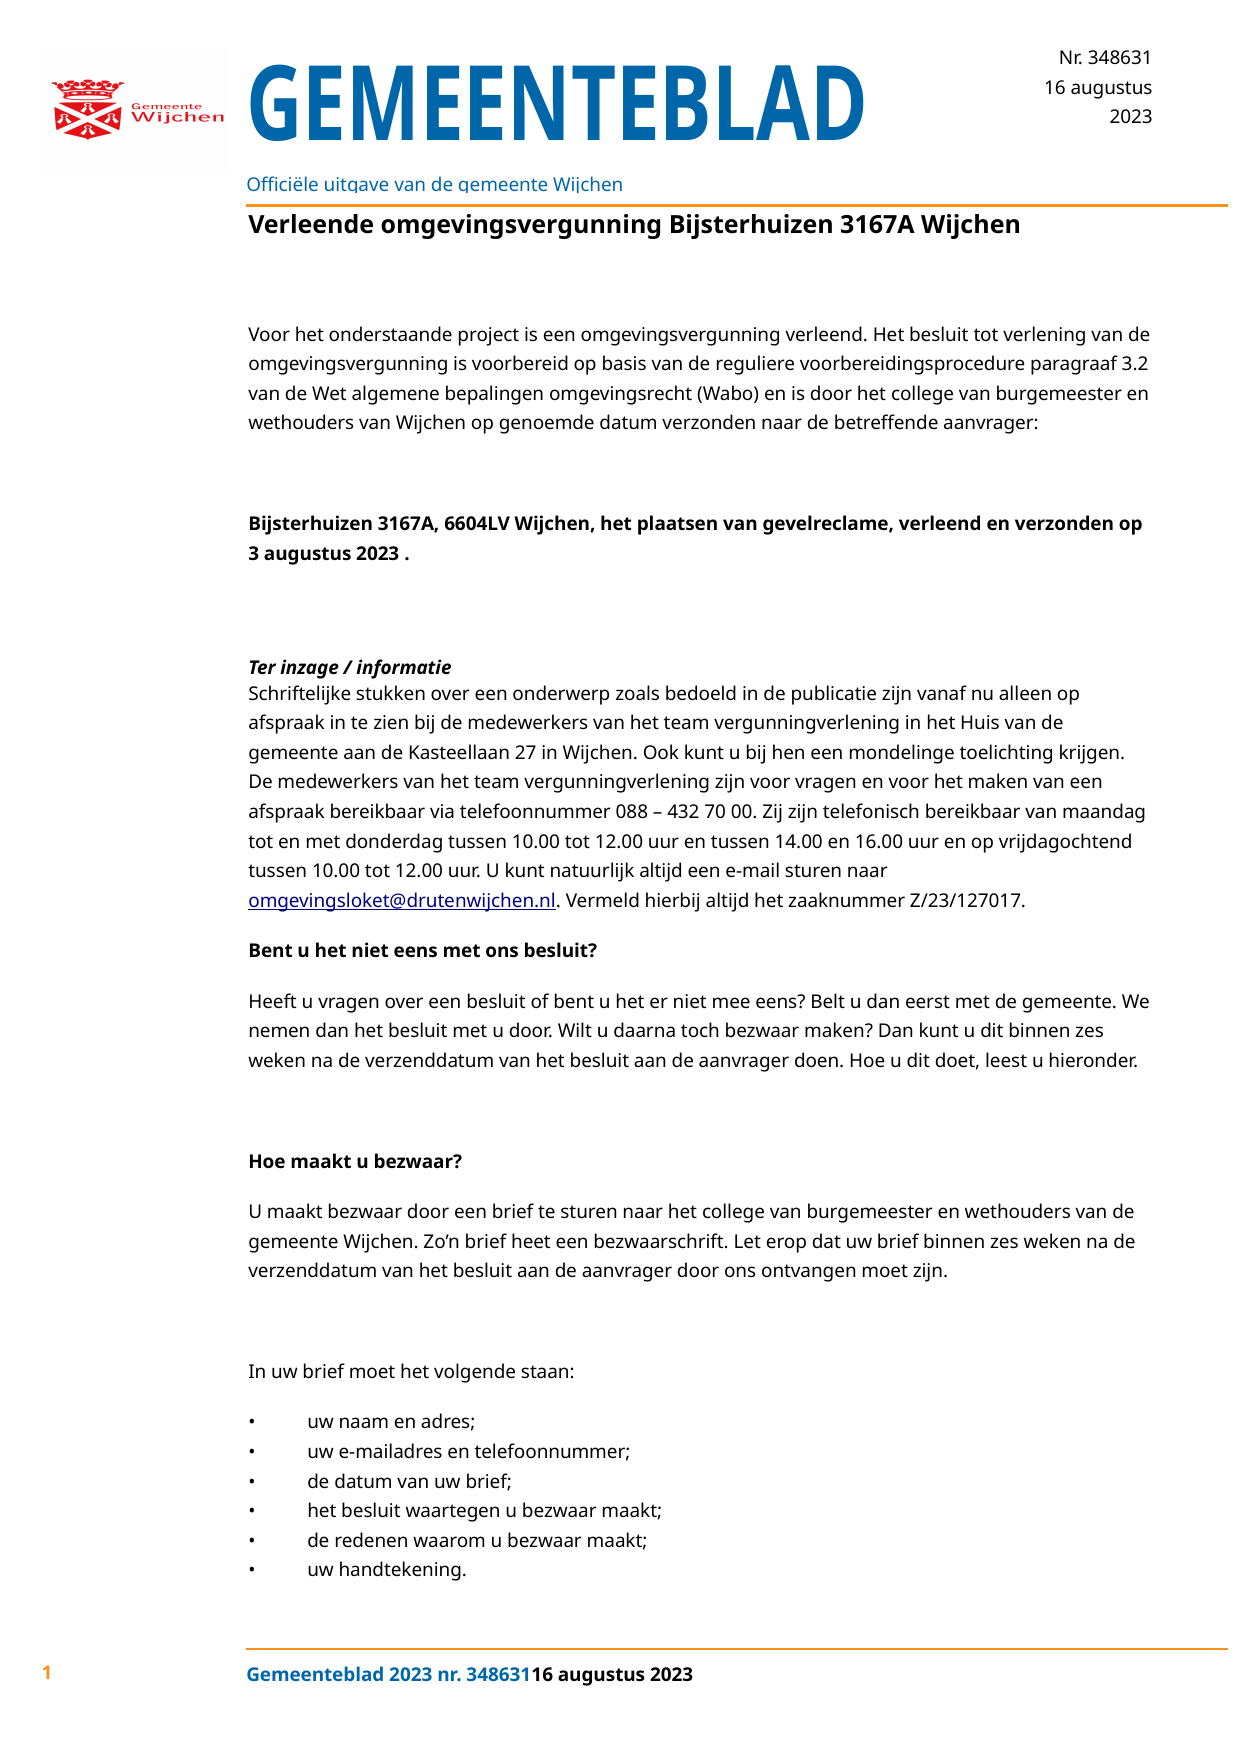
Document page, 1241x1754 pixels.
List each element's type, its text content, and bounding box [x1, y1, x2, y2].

text Schriftelijke stukken over een onderwerp zoals bedoeld in de publicatie zijn vanaf nu alleen op afspraak in te zien bij de medewerkers van het team vergunningverlening in het Huis van de gemeente aan de Kasteellaan 27 in Wijchen. Ook kunt u bij hen een mondelinge toelichting krijgen. De medewerkers van het team vergunningverlening zijn voor vragen en voor het maken van een afspraak bereikbaar via telefoonnummer 088 – 432 70 00. Zij zijn telefonisch bereikbaar van maandag tot en met donderdag tussen 10.00 tot 12.00 uur en tussen 14.00 en 16.00 uur en op vrijdagochtend tussen 10.00 tot 12.00 uur. U kunt natuurlijk altijd een e-mail sturen naar omgevingsloket@drutenwijchen.nl. Vermeld hierbij altijd het zaaknummer Z/23/127017. [248, 680, 1152, 913]
text Hoe maakt u bezwaar? [248, 1148, 1152, 1174]
list het besluit waartegen u bezwaar maakt; [248, 1497, 1152, 1523]
list de datum van uw brief; [248, 1468, 1152, 1494]
text U maakt bezwaar door een brief te sturen naar het college van burgemeester en wethouders van de gemeente Wijchen. Zo’n brief heet een bezwaarschrift. Let erop dat uw brief binnen zes weken na de verzenddatum van het besluit aan de aanvrager door ons ontvangen moet zijn. [248, 1198, 1152, 1283]
text Bijsterhuizen 3167A, 6604LV Wijchen, het plaatsen van gevelreclame, verleend en verzonden op 3 augustus 2023 . [248, 510, 1152, 566]
list uw e-mailadres en telefoonnummer; [248, 1438, 1152, 1464]
list uw naam en adres; [248, 1409, 1152, 1434]
list uw handtekening. [248, 1557, 1152, 1582]
text In uw brief moet het volgende staan: [248, 1358, 1152, 1384]
list de redenen waarom u bezwaar maakt; [248, 1527, 1152, 1553]
picture [41, 47, 231, 172]
text Verleende omgevingsvergunning Bijsterhuizen 3167A Wijchen [248, 207, 1152, 241]
text Voor het onderstaande project is een omgevingsvergunning verleend. Het besluit tot verlening van de omgevingsvergunning is voorbereid op basis van de reguliere voorbereidingsprocedure paragraaf 3.2 van de Wet algemene bepalingen omgevingsrecht (Wabo) en is door het college van burgemeester en wethouders van Wijchen op genoemde datum verzonden naar de betreffende aanvrager: [248, 321, 1152, 435]
text Ter inzage / informatie [248, 654, 1152, 680]
text Heeft u vragen over een besluit of bent u het er niet mee eens? Belt u dan eerst met de gemeente. We nemen dan het besluit met u door. Wilt u daarna toch bezwaar maken? Dan kunt u dit binnen zes weken na de verzenddatum van het besluit aan de aanvrager doen. Hoe u dit doet, leest u hieronder. [248, 988, 1152, 1073]
text Bent u het niet eens met ons besluit? [248, 937, 1152, 963]
